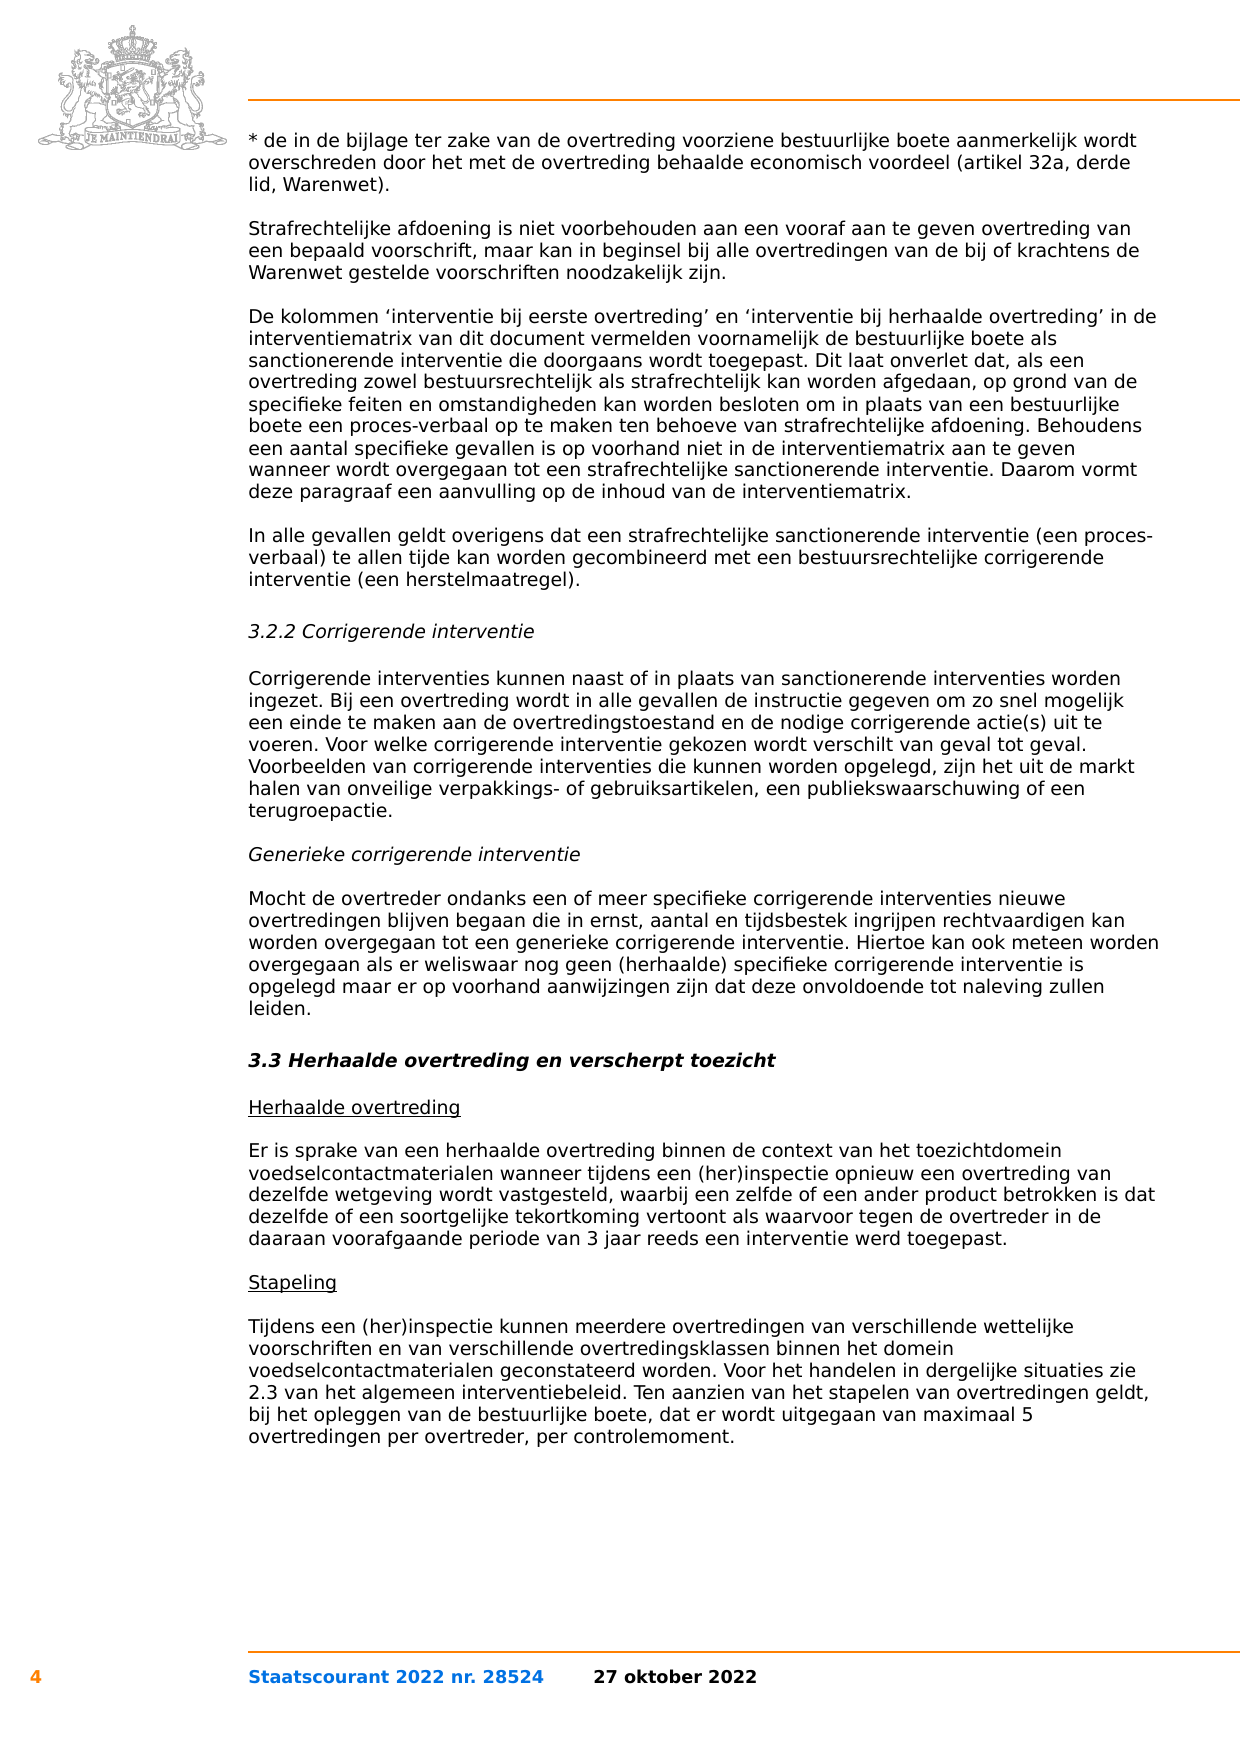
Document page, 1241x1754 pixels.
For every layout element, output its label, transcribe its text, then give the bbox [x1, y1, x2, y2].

text * de in de bijlage ter zake van de overtreding voorziene bestuurlijke boete aanmerkelijk wordt overschreden door het met de overtreding behaalde economisch voordeel (artikel 32a, derde lid, Warenwet). [248, 130, 1163, 196]
picture [38, 25, 227, 150]
subtitle Stapeling [248, 1272, 1163, 1294]
text In alle gevallen geldt overigens dat een strafrechtelijke sanctionerende interventie (een proces-verbaal) te allen tijde kan worden gecombineerd met een bestuursrechtelijke corrigerende interventie (een herstelmaatregel). [248, 525, 1163, 591]
text Tijdens een (her)inspectie kunnen meerdere overtredingen van verschillende wettelijke voorschriften en van verschillende overtredingsklassen binnen het domein voedselcontactmaterialen geconstateerd worden. Voor het handelen in dergelijke situaties zie 2.3 van het algemeen interventiebeleid. Ten aanzien van het stapelen van overtredingen geldt, bij het opleggen van de bestuurlijke boete, dat er wordt uitgegaan van maximaal 5 overtredingen per overtreder, per controlemoment. [248, 1316, 1163, 1448]
text Er is sprake van een herhaalde overtreding binnen de context van het toezichtdomein voedselcontactmaterialen wanneer tijdens een (her)inspectie opnieuw een overtreding van dezelfde wetgeving wordt vastgesteld, waarbij een zelfde of een ander product betrokken is dat dezelfde of een soortgelijke tekortkoming vertoont als waarvoor tegen de overtreder in de daaraan voorafgaande periode van 3 jaar reeds een interventie werd toegepast. [248, 1140, 1163, 1250]
text De kolommen ‘interventie bij eerste overtreding’ en ‘interventie bij herhaalde overtreding’ in de interventiematrix van dit document vermelden voornamelijk de bestuurlijke boete als sanctionerende interventie die doorgaans wordt toegepast. Dit laat onverlet dat, als een overtreding zowel bestuursrechtelijk als strafrechtelijk kan worden afgedaan, op grond van de specifieke feiten en omstandigheden kan worden besloten om in plaats van een bestuurlijke boete een proces-verbaal op te maken ten behoeve van strafrechtelijke afdoening. Behoudens een aantal specifieke gevallen is op voorhand niet in de interventiematrix aan te geven wanneer wordt overgegaan tot een strafrechtelijke sanctionerende interventie. Daarom vormt deze paragraaf een aanvulling op de inhoud van de interventiematrix. [248, 306, 1163, 503]
text Corrigerende interventies kunnen naast of in plaats van sanctionerende interventies worden ingezet. Bij een overtreding wordt in alle gevallen de instructie gegeven om zo snel mogelijk een einde te maken aan de overtredingstoestand en de nodige corrigerende actie(s) uit te voeren. Voor welke corrigerende interventie gekozen wordt verschilt van geval tot geval. Voorbeelden van corrigerende interventies die kunnen worden opgelegd, zijn het uit de markt halen van onveilige verpakkings- of gebruiksartikelen, een publiekswaarschuwing of een terugroepactie. [248, 668, 1163, 822]
subtitle 3.2.2 Corrigerende interventie [248, 621, 1163, 643]
text Strafrechtelijke afdoening is niet voorbehouden aan een vooraf aan te geven overtreding van een bepaald voorschrift, maar kan in beginsel bij alle overtredingen van de bij of krachtens de Warenwet gestelde voorschriften noodzakelijk zijn. [248, 218, 1163, 284]
subtitle Herhaalde overtreding [248, 1097, 1163, 1118]
subtitle Generieke corrigerende interventie [248, 844, 1163, 866]
subtitle 3.3 Herhaalde overtreding en verscherpt toezicht [248, 1049, 1163, 1072]
text Mocht de overtreder ondanks een of meer specifieke corrigerende interventies nieuwe overtredingen blijven begaan die in ernst, aantal en tijdsbestek ingrijpen rechtvaardigen kan worden overgegaan tot een generieke corrigerende interventie. Hiertoe kan ook meteen worden overgegaan als er weliswaar nog geen (herhaalde) specifieke corrigerende interventie is opgelegd maar er op voorhand aanwijzingen zijn dat deze onvoldoende tot naleving zullen leiden. [248, 888, 1163, 1019]
